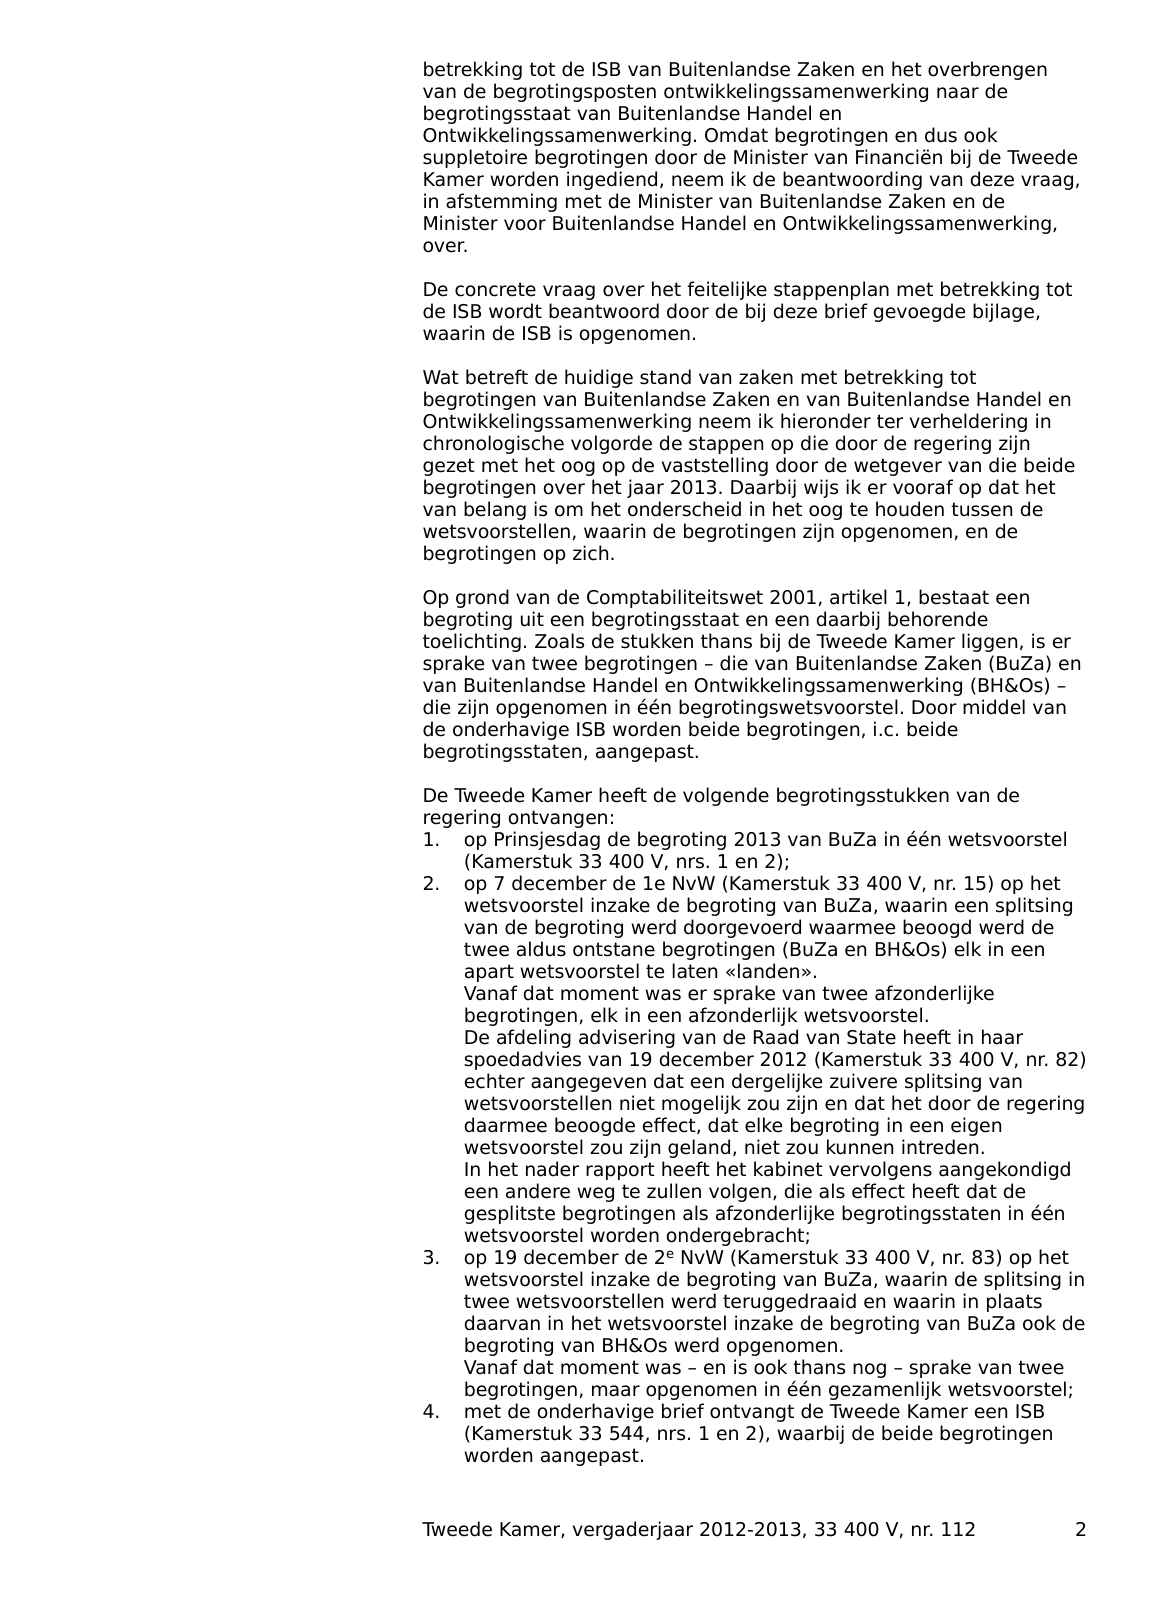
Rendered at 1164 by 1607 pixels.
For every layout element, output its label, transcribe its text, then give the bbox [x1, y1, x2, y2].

text Wat betreft de huidige stand van zaken met betrekking tot begrotingen van Buitenlandse Zaken en van Buitenlandse Handel en Ontwikkelingssamenwerking neem ik hieronder ter verheldering in chronologische volgorde de stappen op die door de regering zijn gezet met het oog op de vaststelling door de wetgever van die beide begrotingen over het jaar 2013. Daarbij wijs ik er vooraf op dat het van belang is om het onderscheid in het oog te houden tussen de wetsvoorstellen, waarin de begrotingen zijn opgenomen, en de begrotingen op zich. [422, 367, 1087, 565]
text 1. op Prinsjesdag de begroting 2013 van BuZa in één wetsvoorstel (Kamerstuk 33 400 V, nrs. 1 en 2); [422, 829, 1087, 873]
text Vanaf dat moment was – en is ook thans nog – sprake van twee begrotingen, maar opgenomen in één gezamenlijk wetsvoorstel; [464, 1357, 1087, 1401]
text Vanaf dat moment was er sprake van twee afzonderlijke begrotingen, elk in een afzonderlijk wetsvoorstel. [464, 983, 1087, 1027]
text 3. op 19 december de 2e NvW (Kamerstuk 33 400 V, nr. 83) op het wetsvoorstel inzake de begroting van BuZa, waarin de splitsing in twee wetsvoorstellen werd teruggedraaid en waarin in plaats daarvan in het wetsvoorstel inzake de begroting van BuZa ook de begroting van BH&Os werd opgenomen. [422, 1247, 1087, 1357]
text De concrete vraag over het feitelijke stappenplan met betrekking tot de ISB wordt beantwoord door de bij deze brief gevoegde bijlage, waarin de ISB is opgenomen. [422, 279, 1087, 345]
text 4. met de onderhavige brief ontvangt de Tweede Kamer een ISB (Kamerstuk 33 544, nrs. 1 en 2), waarbij de beide begrotingen worden aangepast. [422, 1401, 1087, 1467]
text De Tweede Kamer heeft de volgende begrotingsstukken van de regering ontvangen: [422, 785, 1087, 829]
text 2. op 7 december de 1e NvW (Kamerstuk 33 400 V, nr. 15) op het wetsvoorstel inzake de begroting van BuZa, waarin een splitsing van de begroting werd doorgevoerd waarmee beoogd werd de twee aldus ontstane begrotingen (BuZa en BH&Os) elk in een apart wetsvoorstel te laten «landen». [422, 873, 1087, 983]
text De afdeling advisering van de Raad van State heeft in haar spoedadvies van 19 december 2012 (Kamerstuk 33 400 V, nr. 82) echter aangegeven dat een dergelijke zuivere splitsing van wetsvoorstellen niet mogelijk zou zijn en dat het door de regering daarmee beoogde effect, dat elke begroting in een eigen wetsvoorstel zou zijn geland, niet zou kunnen intreden. [464, 1027, 1087, 1159]
text In het nader rapport heeft het kabinet vervolgens aangekondigd een andere weg te zullen volgen, die als effect heeft dat de gesplitste begrotingen als afzonderlijke begrotingsstaten in één wetsvoorstel worden ondergebracht; [464, 1159, 1087, 1247]
text Op grond van de Comptabiliteitswet 2001, artikel 1, bestaat een begroting uit een begrotingsstaat en een daarbij behorende toelichting. Zoals de stukken thans bij de Tweede Kamer liggen, is er sprake van twee begrotingen – die van Buitenlandse Zaken (BuZa) en van Buitenlandse Handel en Ontwikkelingssamenwerking (BH&Os) – die zijn opgenomen in één begrotingswetsvoorstel. Door middel van de onderhavige ISB worden beide begrotingen, i.c. beide begrotingsstaten, aangepast. [422, 587, 1087, 763]
text betrekking tot de ISB van Buitenlandse Zaken en het overbrengen van de begrotingsposten ontwikkelingssamenwerking naar de begrotingsstaat van Buitenlandse Handel en Ontwikkelingssamenwerking. Omdat begrotingen en dus ook suppletoire begrotingen door de Minister van Financiën bij de Tweede Kamer worden ingediend, neem ik de beantwoording van deze vraag, in afstemming met de Minister van Buitenlandse Zaken en de Minister voor Buitenlandse Handel en Ontwikkelingssamenwerking, over. [422, 59, 1087, 257]
